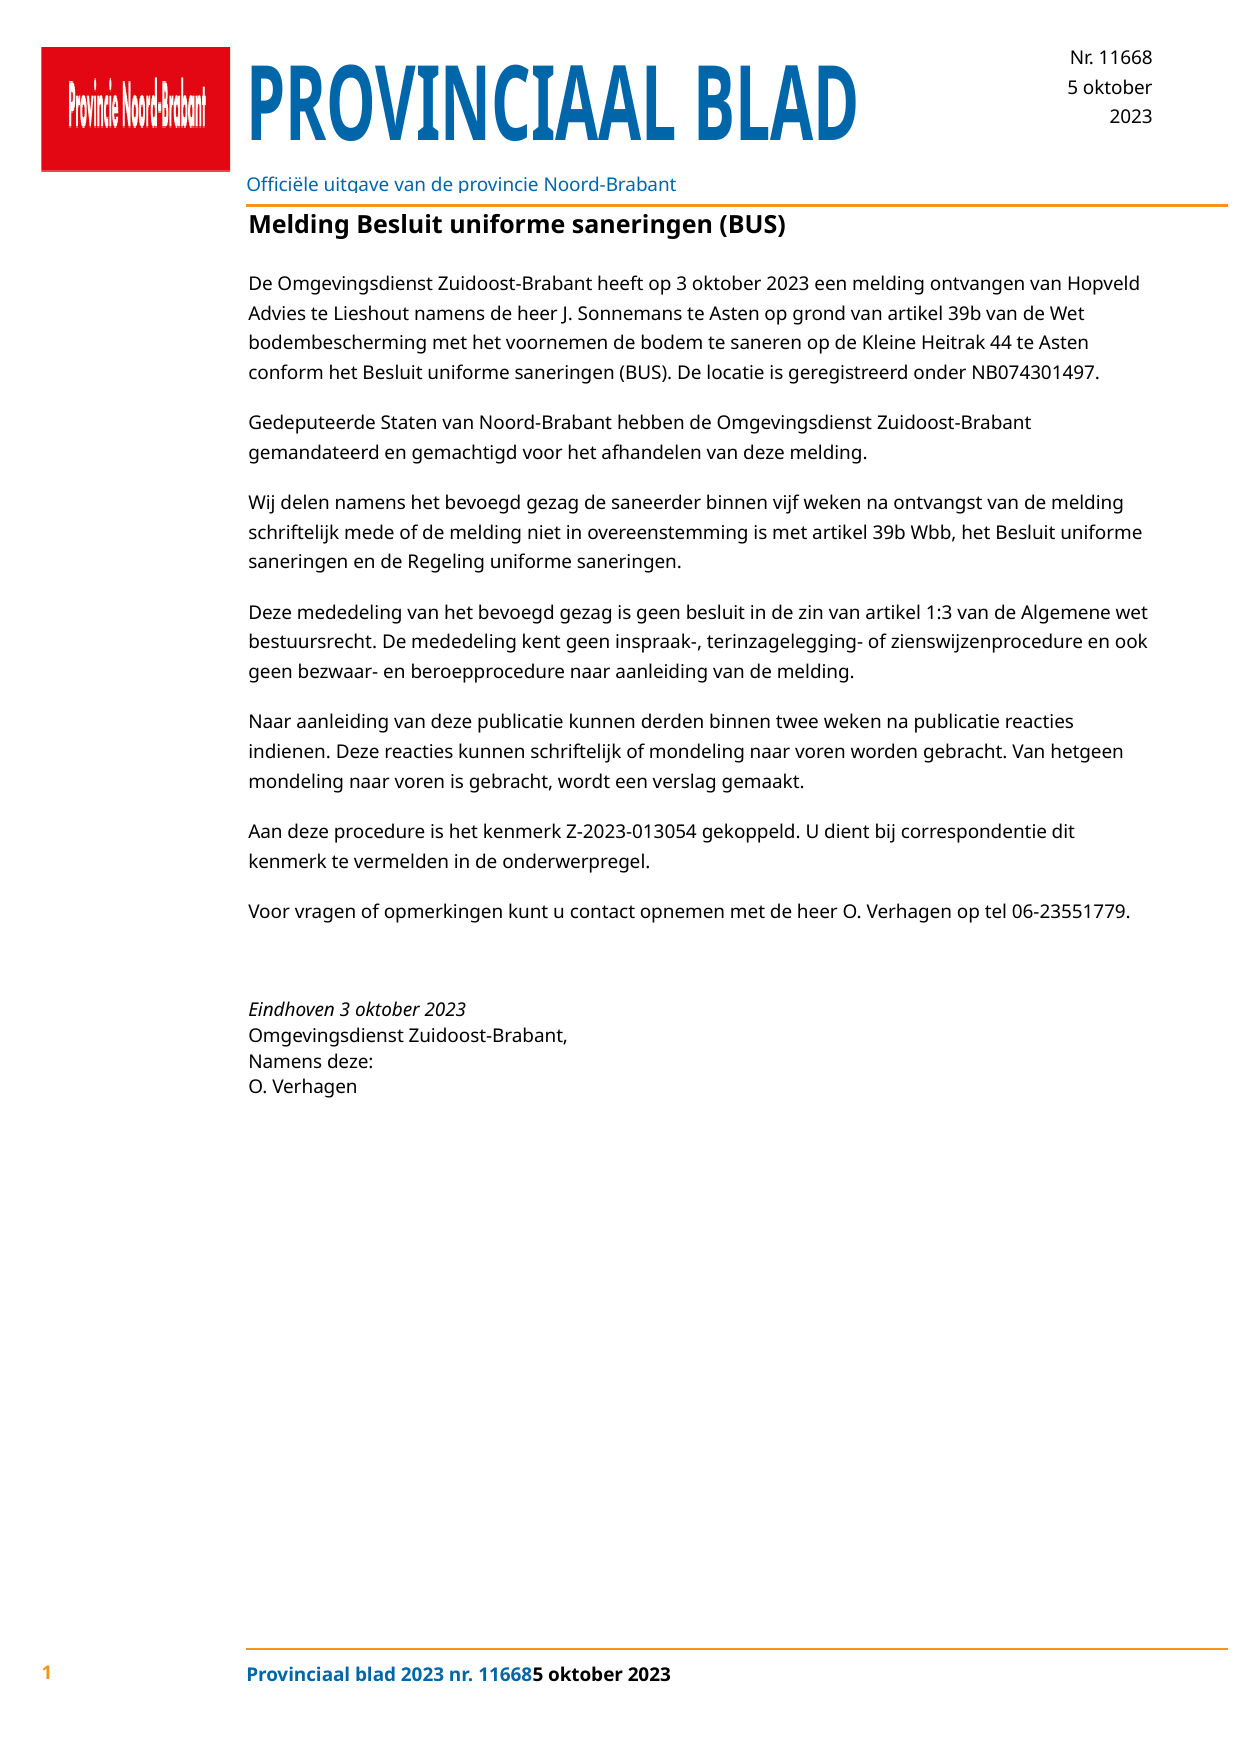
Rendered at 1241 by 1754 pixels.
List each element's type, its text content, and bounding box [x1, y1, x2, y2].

text Wij delen namens het bevoegd gezag de saneerder binnen vijf weken na ontvangst van de melding schriftelijk mede of de melding niet in overeenstemming is met artikel 39b Wbb, het Besluit uniforme saneringen en de Regeling uniforme saneringen. [248, 489, 1152, 574]
text Voor vragen of opmerkingen kunt u contact opnemen met de heer O. Verhagen op tel 06-23551779. [248, 898, 1152, 924]
text O. Verhagen [248, 1074, 1152, 1099]
picture [41, 47, 231, 172]
text Gedeputeerde Staten van Noord-Brabant hebben de Omgevingsdienst Zuidoost-Brabant gemandateerd en gemachtigd voor het afhandelen van deze melding. [248, 409, 1152, 465]
text Deze mededeling van het bevoegd gezag is geen besluit in de zin van artikel 1:3 van de Algemene wet bestuursrecht. De mededeling kent geen inspraak-, terinzagelegging- of zienswijzenprocedure en ook geen bezwaar- en beroepprocedure naar aanleiding van de melding. [248, 599, 1152, 684]
text De Omgevingsdienst Zuidoost-Brabant heeft op 3 oktober 2023 een melding ontvangen van Hopveld Advies te Lieshout namens de heer J. Sonnemans te Asten op grond van artikel 39b van de Wet bodembescherming met het voornemen de bodem te saneren op de Kleine Heitrak 44 te Asten conform het Besluit uniforme saneringen (BUS). De locatie is geregistreerd onder NB074301497. [248, 270, 1152, 385]
text Melding Besluit uniforme saneringen (BUS) [248, 207, 1152, 241]
text Naar aanleiding van deze publicatie kunnen derden binnen twee weken na publicatie reacties indienen. Deze reacties kunnen schriftelijk of mondeling naar voren worden gebracht. Van hetgeen mondeling naar voren is gebracht, wordt een verslag gemaakt. [248, 709, 1152, 793]
text Namens deze: [248, 1048, 1152, 1074]
text Eindhoven 3 oktober 2023 [248, 996, 1152, 1022]
text Omgevingsdienst Zuidoost-Brabant, [248, 1022, 1152, 1048]
text Aan deze procedure is het kenmerk Z-2023-013054 gekoppeld. U dient bij correspondentie dit kenmerk te vermelden in de onderwerpregel. [248, 818, 1152, 873]
